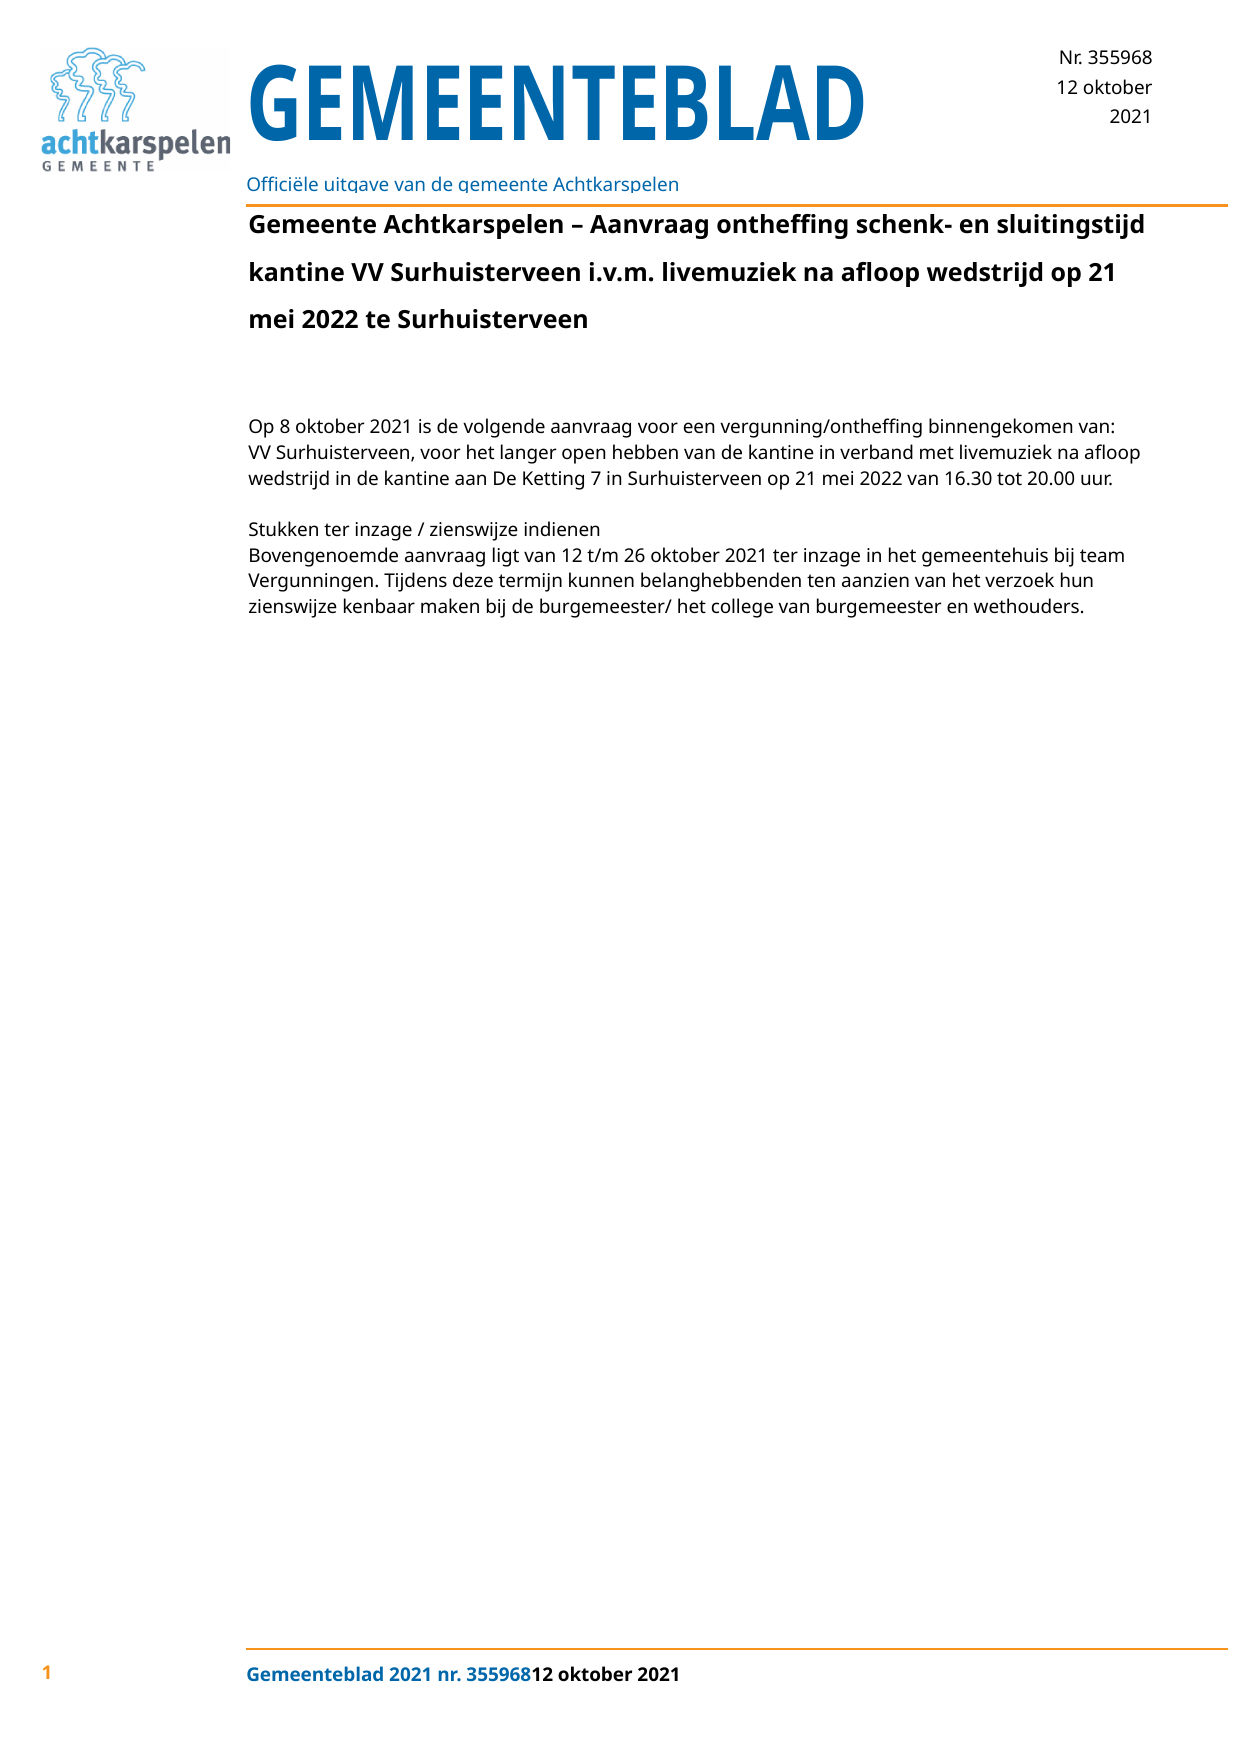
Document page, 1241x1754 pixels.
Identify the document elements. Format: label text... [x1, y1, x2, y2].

text Op 8 oktober 2021 is de volgende aanvraag voor een vergunning/ontheffing binnengekomen van: [248, 413, 1152, 439]
text Bovengenoemde aanvraag ligt van 12 t/m 26 oktober 2021 ter inzage in het gemeentehuis bij team Vergunningen. Tijdens deze termijn kunnen belanghebbenden ten aanzien van het verzoek hun zienswijze kenbaar maken bij de burgemeester/ het college van burgemeester en wethouders. [248, 542, 1152, 619]
text Gemeente Achtkarspelen – Aanvraag ontheffing schenk- en sluitingstijd kantine VV Surhuisterveen i.v.m. livemuziek na afloop wedstrijd op 21 mei 2022 te Surhuisterveen [248, 207, 1152, 336]
text Stukken ter inzage / zienswijze indienen [248, 516, 1152, 542]
text VV Surhuisterveen, voor het langer open hebben van de kantine in verband met livemuziek na afloop wedstrijd in de kantine aan De Ketting 7 in Surhuisterveen op 21 mei 2022 van 16.30 tot 20.00 uur. [248, 439, 1152, 491]
picture [41, 47, 231, 172]
